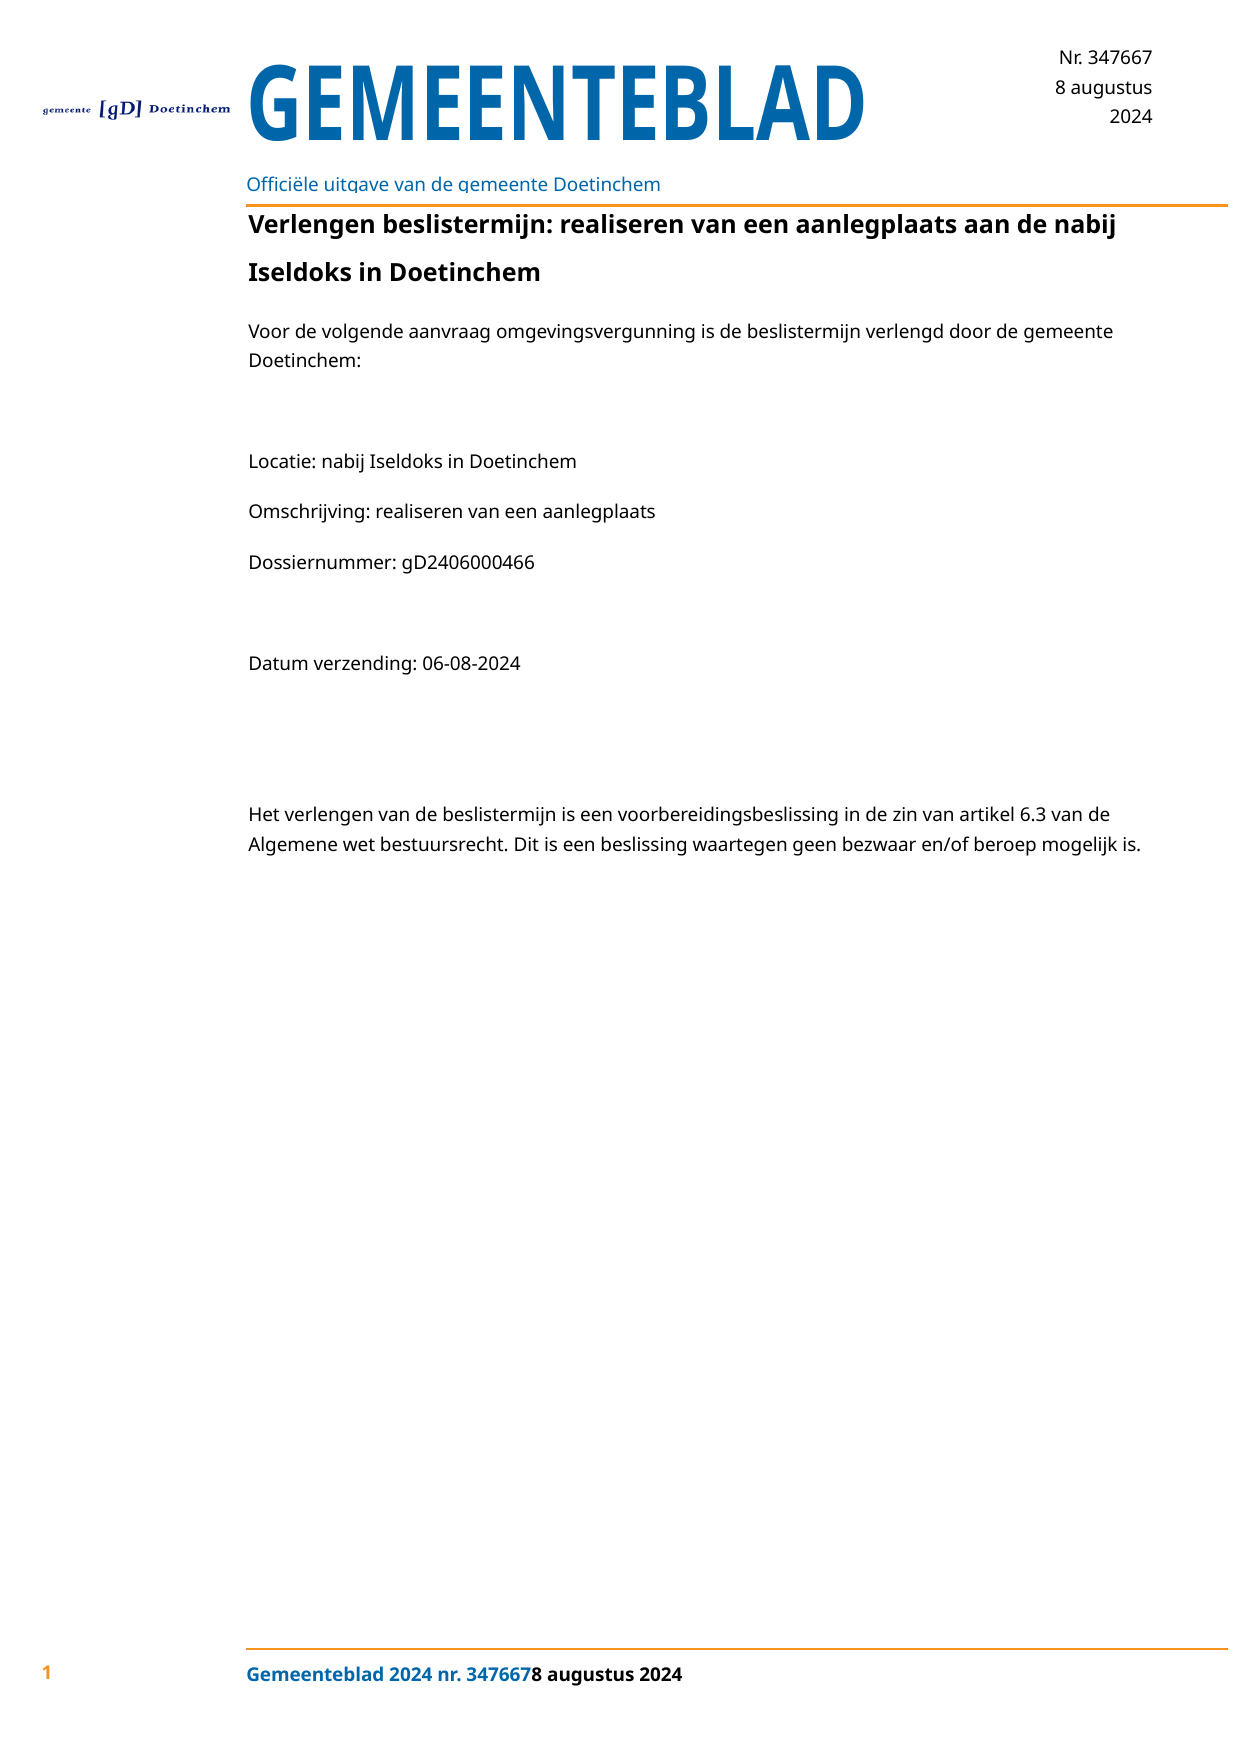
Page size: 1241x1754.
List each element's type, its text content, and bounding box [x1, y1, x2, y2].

text Verlengen beslistermijn: realiseren van een aanlegplaats aan de nabij Iseldoks in Doetinchem [248, 207, 1152, 288]
text Omschrijving: realiseren van een aanlegplaats [248, 499, 1152, 524]
text Locatie: nabij Iseldoks in Doetinchem [248, 448, 1152, 474]
text Dossiernummer: gD2406000466 [248, 549, 1152, 575]
text Voor de volgende aanvraag omgevingsvergunning is de beslistermijn verlengd door de gemeente Doetinchem: [248, 318, 1152, 373]
text Datum verzending: 06-08-2024 [248, 650, 1152, 676]
text Het verlengen van de beslistermijn is een voorbereidingsbeslissing in de zin van artikel 6.3 van de Algemene wet bestuursrecht. Dit is een beslissing waartegen geen bezwaar en/of beroep mogelijk is. [248, 801, 1152, 857]
picture [41, 47, 231, 172]
